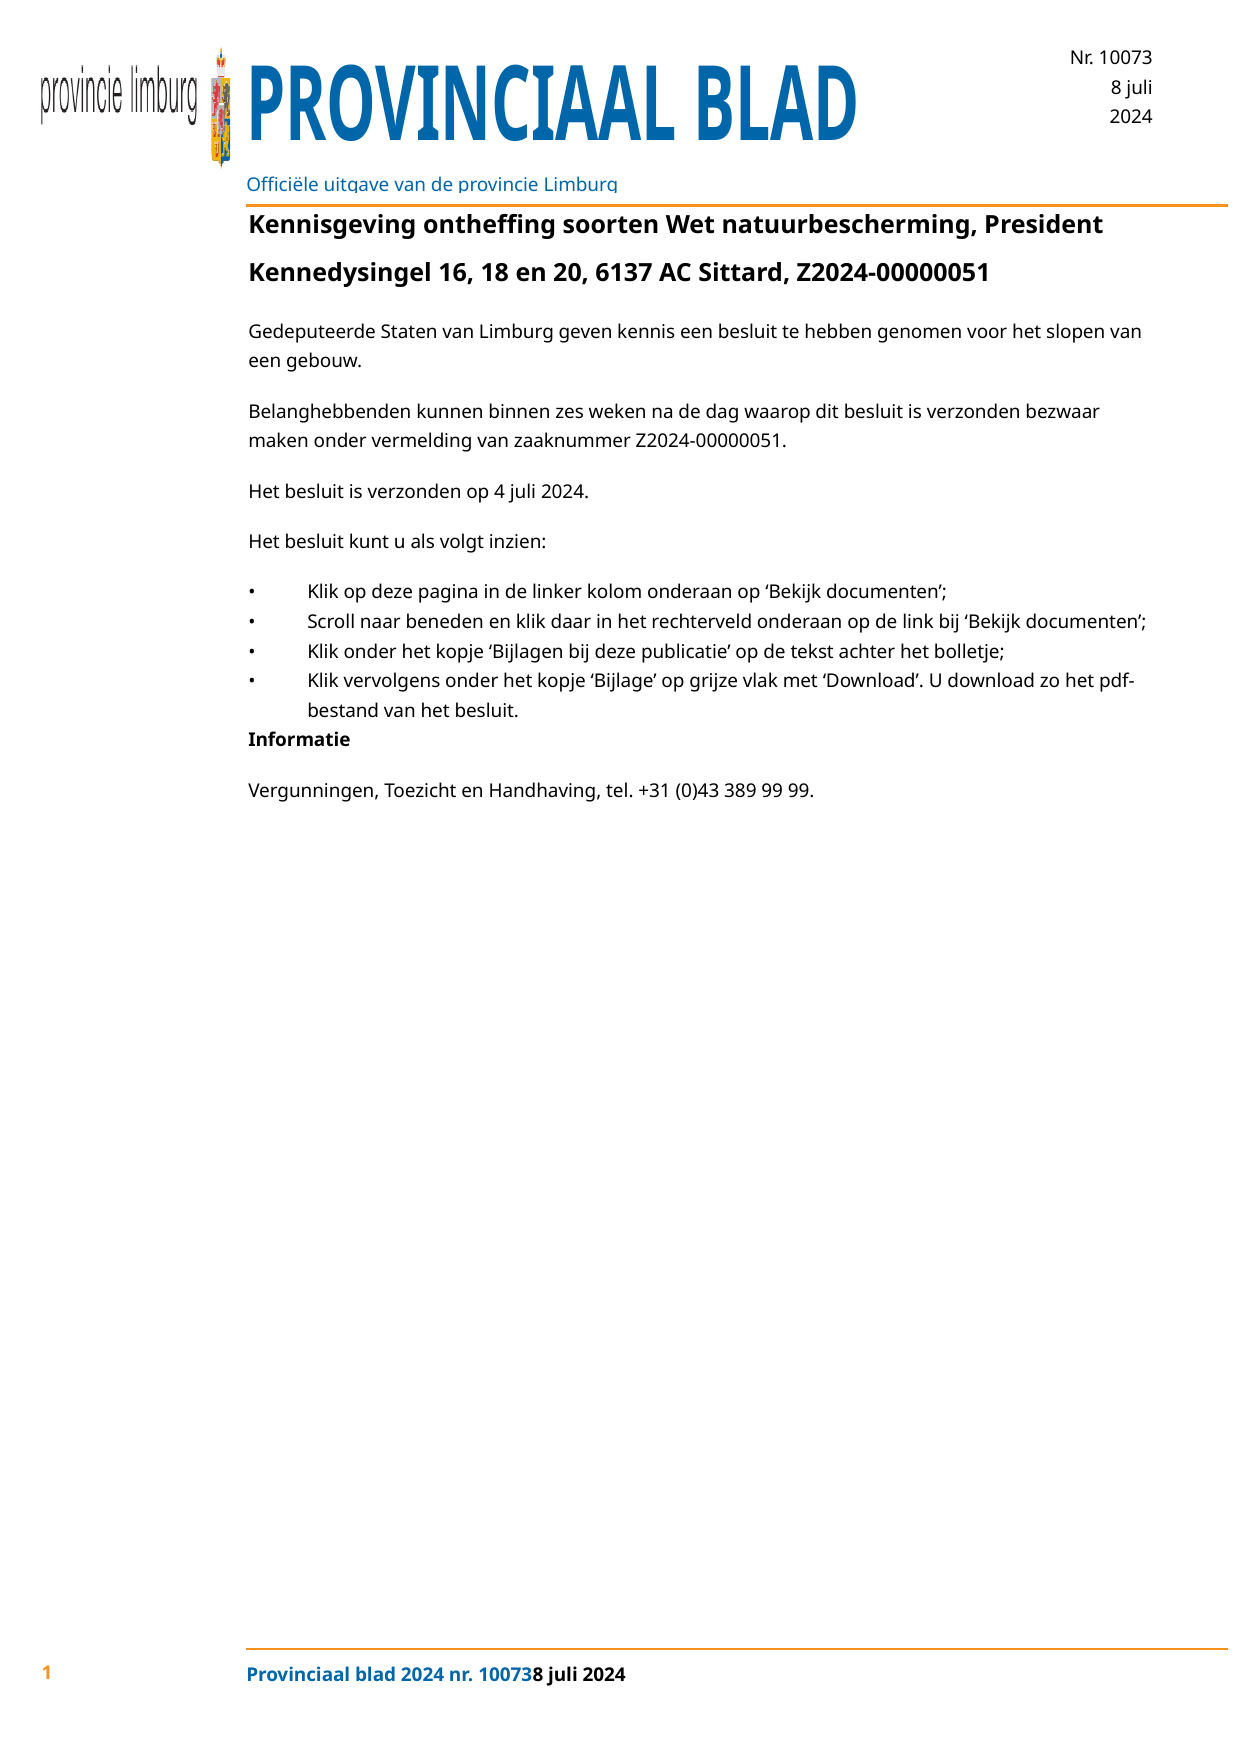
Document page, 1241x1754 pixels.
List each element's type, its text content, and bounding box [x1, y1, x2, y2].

text Het besluit kunt u als volgt inzien: [248, 528, 1152, 554]
list Klik onder het kopje ‘Bijlagen bij deze publicatie’ op de tekst achter het bolletje; [248, 638, 1152, 664]
text Informatie [248, 727, 1152, 752]
text Vergunningen, Toezicht en Handhaving, tel. +31 (0)43 389 99 99. [248, 777, 1152, 803]
list Klik vervolgens onder het kopje ‘Bijlage’ op grijze vlak met ‘Download’. U download zo het pdf-bestand van het besluit. [248, 667, 1152, 723]
text Belanghebbenden kunnen binnen zes weken na de dag waarop dit besluit is verzonden bezwaar maken onder vermelding van zaaknummer Z2024-00000051. [248, 398, 1152, 453]
text Gedeputeerde Staten van Limburg geven kennis een besluit te hebben genomen voor het slopen van een gebouw. [248, 318, 1152, 373]
picture [41, 47, 231, 172]
list Scroll naar beneden en klik daar in het rechterveld onderaan op de link bij ‘Bekijk documenten’; [248, 608, 1152, 634]
text Kennisgeving ontheffing soorten Wet natuurbescherming, President Kennedysingel 16, 18 en 20, 6137 AC Sittard, Z2024-00000051 [248, 207, 1152, 288]
text Het besluit is verzonden op 4 juli 2024. [248, 478, 1152, 504]
list Klik op deze pagina in de linker kolom onderaan op ‘Bekijk documenten’; [248, 579, 1152, 604]
